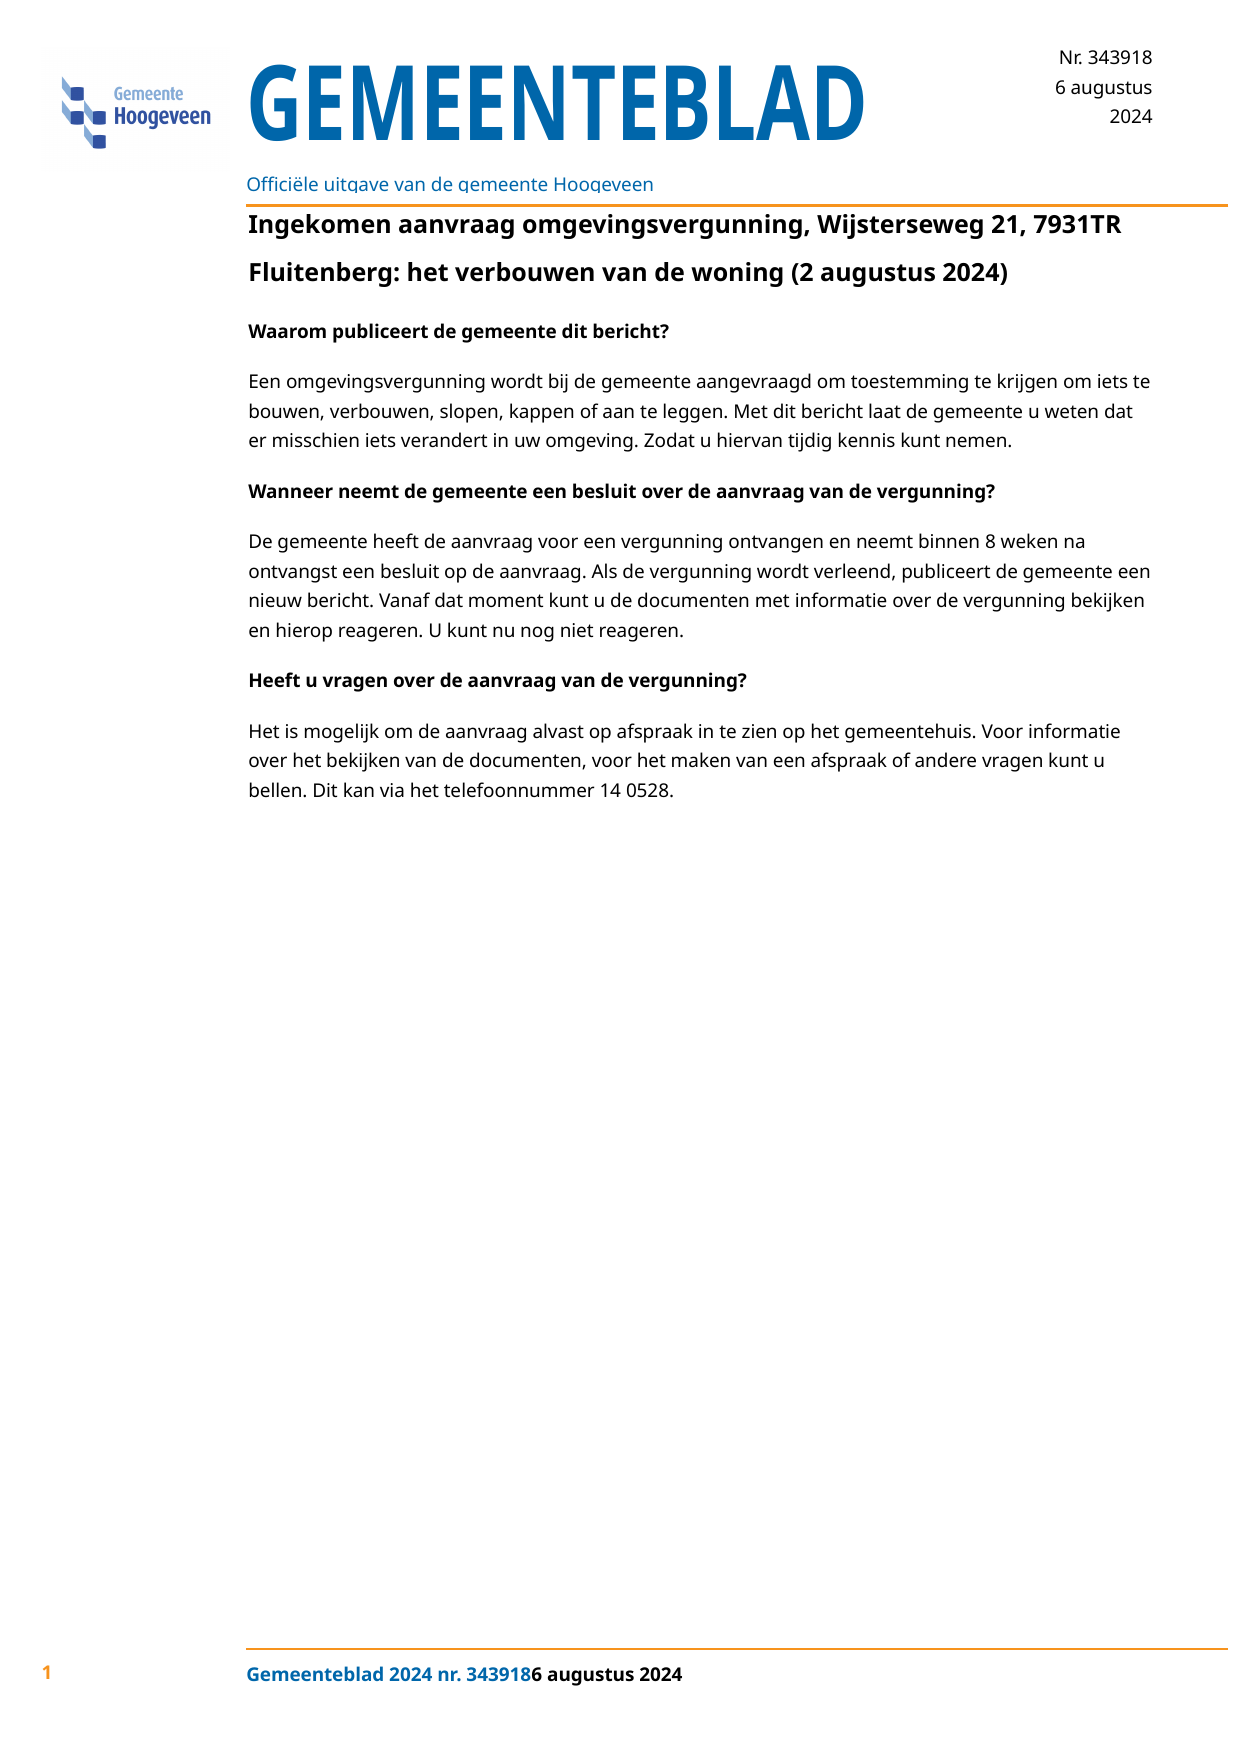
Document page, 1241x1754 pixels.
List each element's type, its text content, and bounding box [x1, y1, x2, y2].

text Het is mogelijk om de aanvraag alvast op afspraak in te zien op het gemeentehuis. Voor informatie over het bekijken van de documenten, voor het maken van een afspraak of andere vragen kunt u bellen. Dit kan via het telefoonnummer 14 0528. [248, 718, 1152, 803]
text Waarom publiceert de gemeente dit bericht? [248, 318, 1152, 344]
text Een omgevingsvergunning wordt bij de gemeente aangevraagd om toestemming te krijgen om iets te bouwen, verbouwen, slopen, kappen of aan te leggen. Met dit bericht laat de gemeente u weten dat er misschien iets verandert in uw omgeving. Zodat u hiervan tijdig kennis kunt nemen. [248, 368, 1152, 453]
text Heeft u vragen over de aanvraag van de vergunning? [248, 667, 1152, 693]
text De gemeente heeft de aanvraag voor een vergunning ontvangen en neemt binnen 8 weken na ontvangst een besluit op de aanvraag. Als de vergunning wordt verleend, publiceert de gemeente een nieuw bericht. Vanaf dat moment kunt u de documenten met informatie over de vergunning bekijken en hierop reageren. U kunt nu nog niet reageren. [248, 528, 1152, 643]
text Wanneer neemt de gemeente een besluit over de aanvraag van de vergunning? [248, 478, 1152, 504]
picture [41, 47, 231, 172]
text Ingekomen aanvraag omgevingsvergunning, Wijsterseweg 21, 7931TR Fluitenberg: het verbouwen van de woning (2 augustus 2024) [248, 207, 1152, 288]
